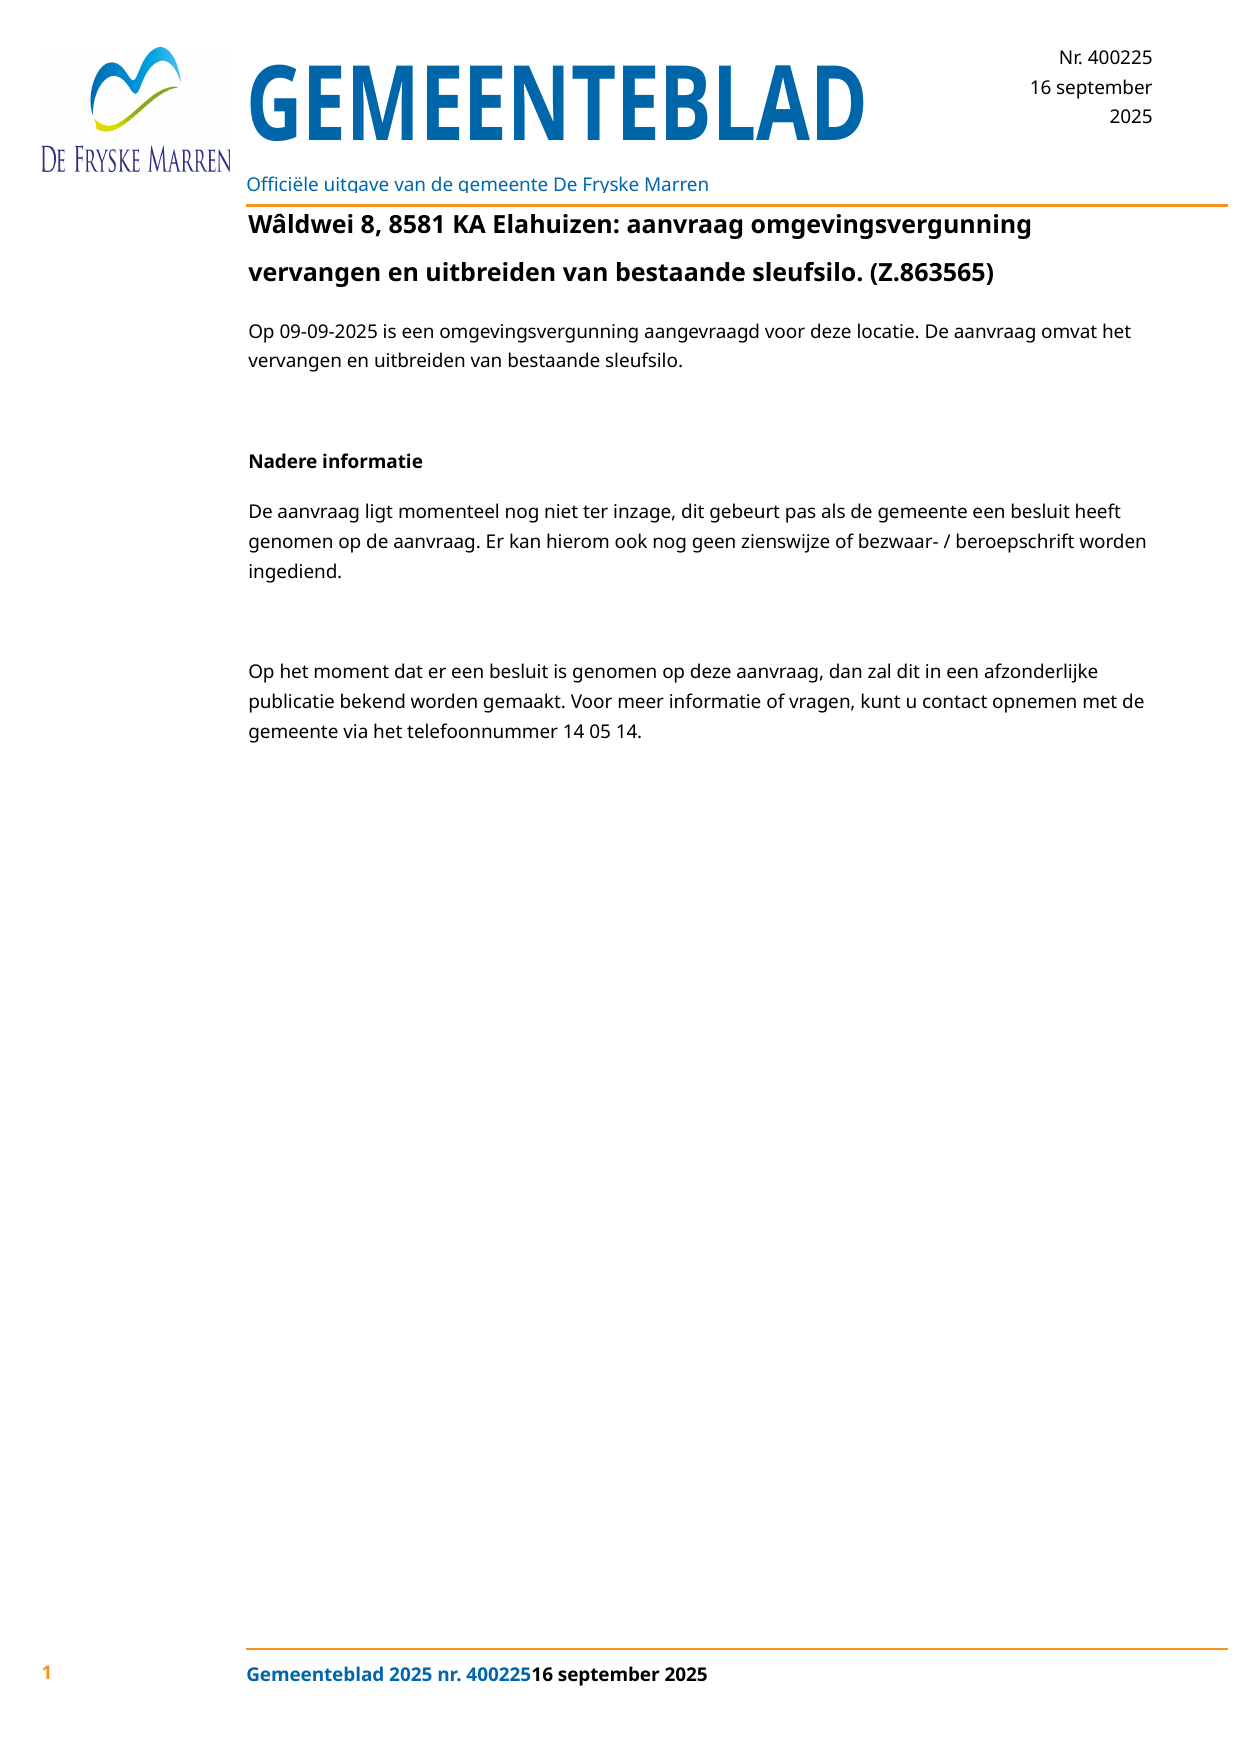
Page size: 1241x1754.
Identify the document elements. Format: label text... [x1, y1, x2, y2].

text Op 09-09-2025 is een omgevingsvergunning aangevraagd voor deze locatie. De aanvraag omvat het vervangen en uitbreiden van bestaande sleufsilo. [248, 318, 1152, 373]
text Nadere informatie [248, 448, 1152, 474]
text Op het moment dat er een besluit is genomen op deze aanvraag, dan zal dit in een afzonderlijke publicatie bekend worden gemaakt. Voor meer informatie of vragen, kunt u contact opnemen met de gemeente via het telefoonnummer 14 05 14. [248, 659, 1152, 744]
text Wâldwei 8, 8581 KA Elahuizen: aanvraag omgevingsvergunning vervangen en uitbreiden van bestaande sleufsilo. (Z.863565) [248, 207, 1152, 288]
picture [41, 47, 231, 172]
text De aanvraag ligt momenteel nog niet ter inzage, dit gebeurt pas als de gemeente een besluit heeft genomen op de aanvraag. Er kan hierom ook nog geen zienswijze of bezwaar- / beroepschrift worden ingediend. [248, 499, 1152, 584]
